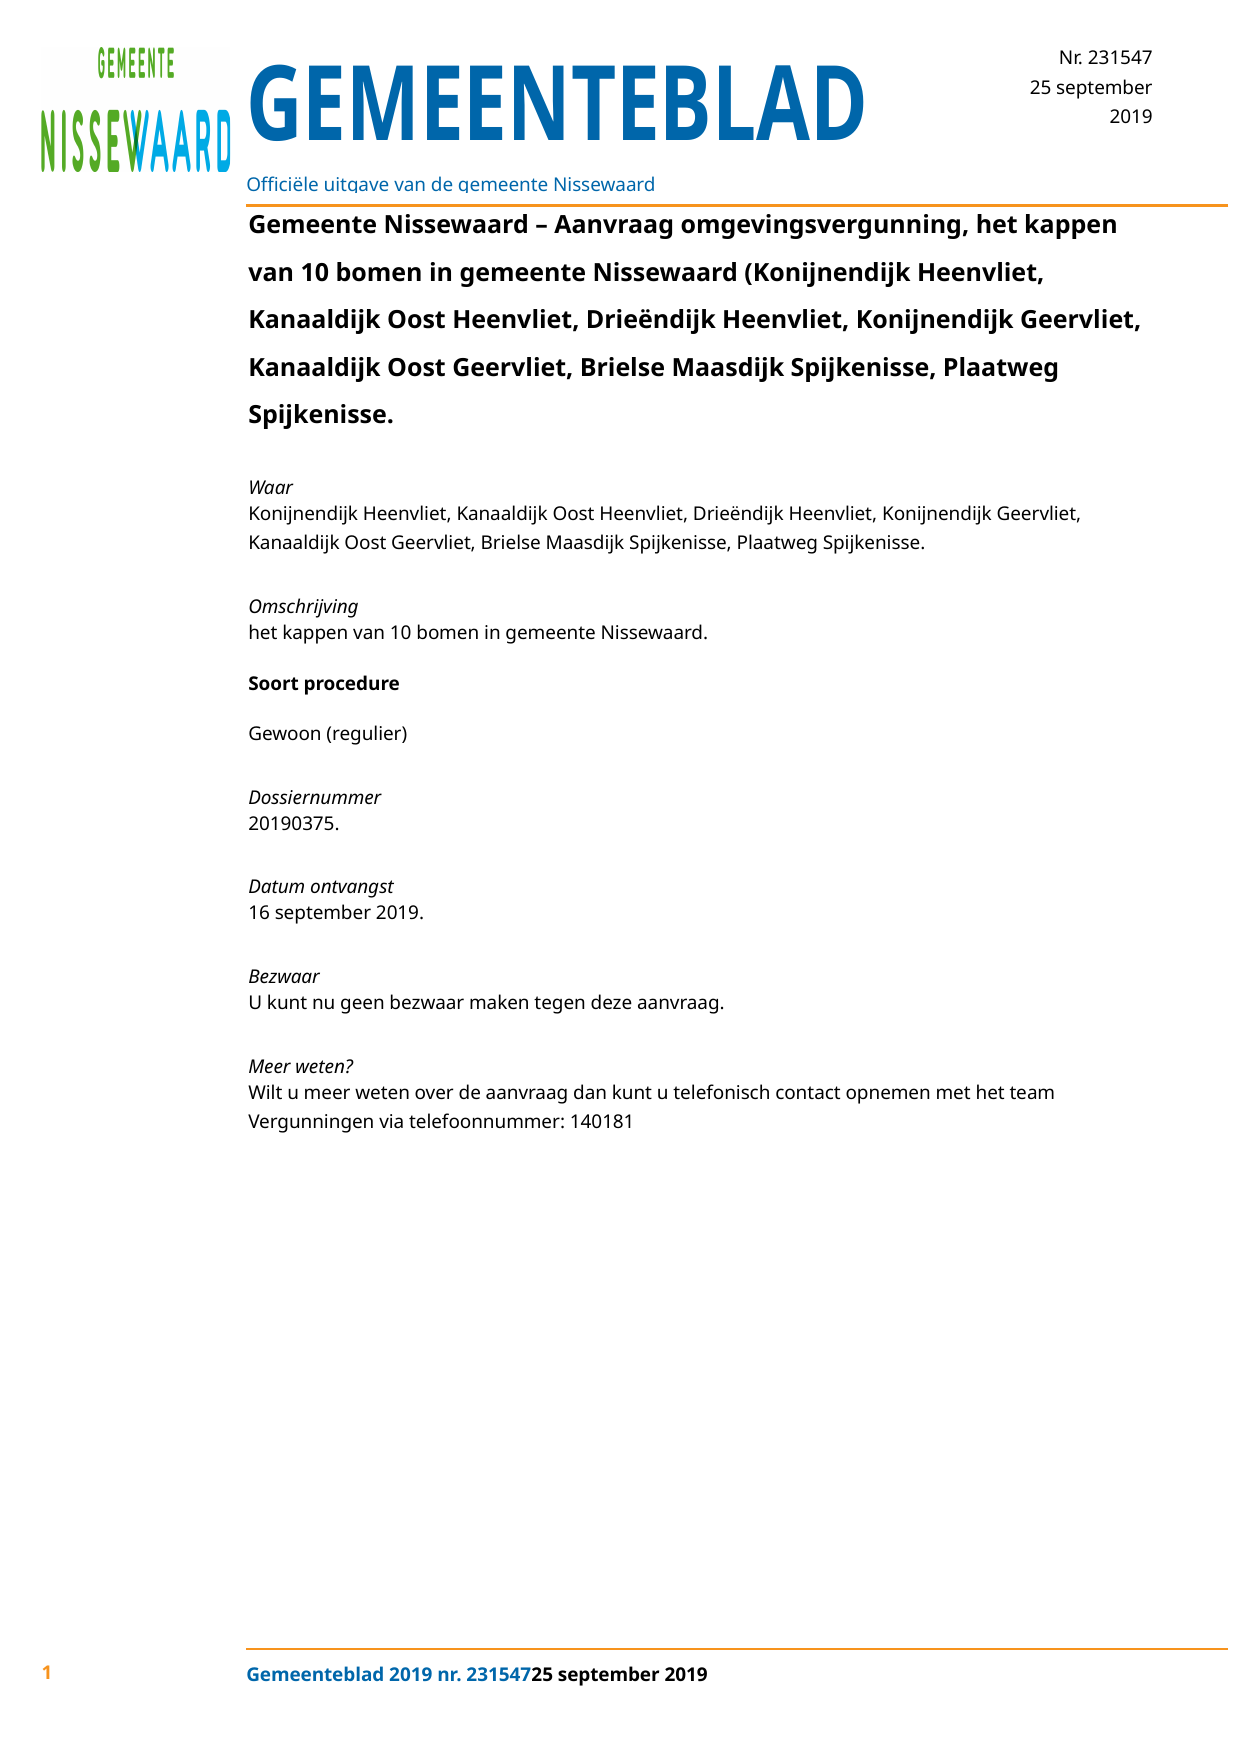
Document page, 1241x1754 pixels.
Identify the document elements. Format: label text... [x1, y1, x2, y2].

text Datum ontvangst [248, 874, 1152, 899]
picture [222, 122, 227, 160]
text Meer weten? [248, 1053, 1152, 1079]
text Waar [248, 474, 1152, 500]
text 16 september 2019. [248, 899, 1152, 925]
text U kunt nu geen bezwaar maken tegen deze aanvraag. [248, 989, 1152, 1015]
text Gemeente Nissewaard – Aanvraag omgevingsvergunning, het kappen van 10 bomen in gemeente Nissewaard (Konijnendijk Heenvliet, Kanaaldijk Oost Heenvliet, Drieëndijk Heenvliet, Konijnendijk Geervliet, Kanaaldijk Oost Geervliet, Brielse Maasdijk Spijkenisse, Plaatweg Spijkenisse. [248, 207, 1152, 431]
text Wilt u meer weten over de aanvraag dan kunt u telefonisch contact opnemen met het team Vergunningen via telefoonnummer: 140181 [248, 1079, 1152, 1134]
text Konijnendijk Heenvliet, Kanaaldijk Oost Heenvliet, Drieëndijk Heenvliet, Konijnendijk Geervliet, Kanaaldijk Oost Geervliet, Brielse Maasdijk Spijkenisse, Plaatweg Spijkenisse. [248, 500, 1152, 555]
picture [201, 122, 206, 138]
picture [41, 47, 231, 172]
text het kappen van 10 bomen in gemeente Nissewaard. [248, 619, 1152, 645]
picture [176, 157, 187, 172]
text Soort procedure [248, 670, 1152, 695]
picture [200, 151, 206, 172]
picture [154, 157, 165, 172]
text 20190375. [248, 810, 1152, 836]
text Gewoon (regulier) [248, 720, 1152, 746]
text Omschrijving [248, 593, 1152, 619]
text Dossiernummer [248, 784, 1152, 810]
text Bezwaar [248, 963, 1152, 989]
